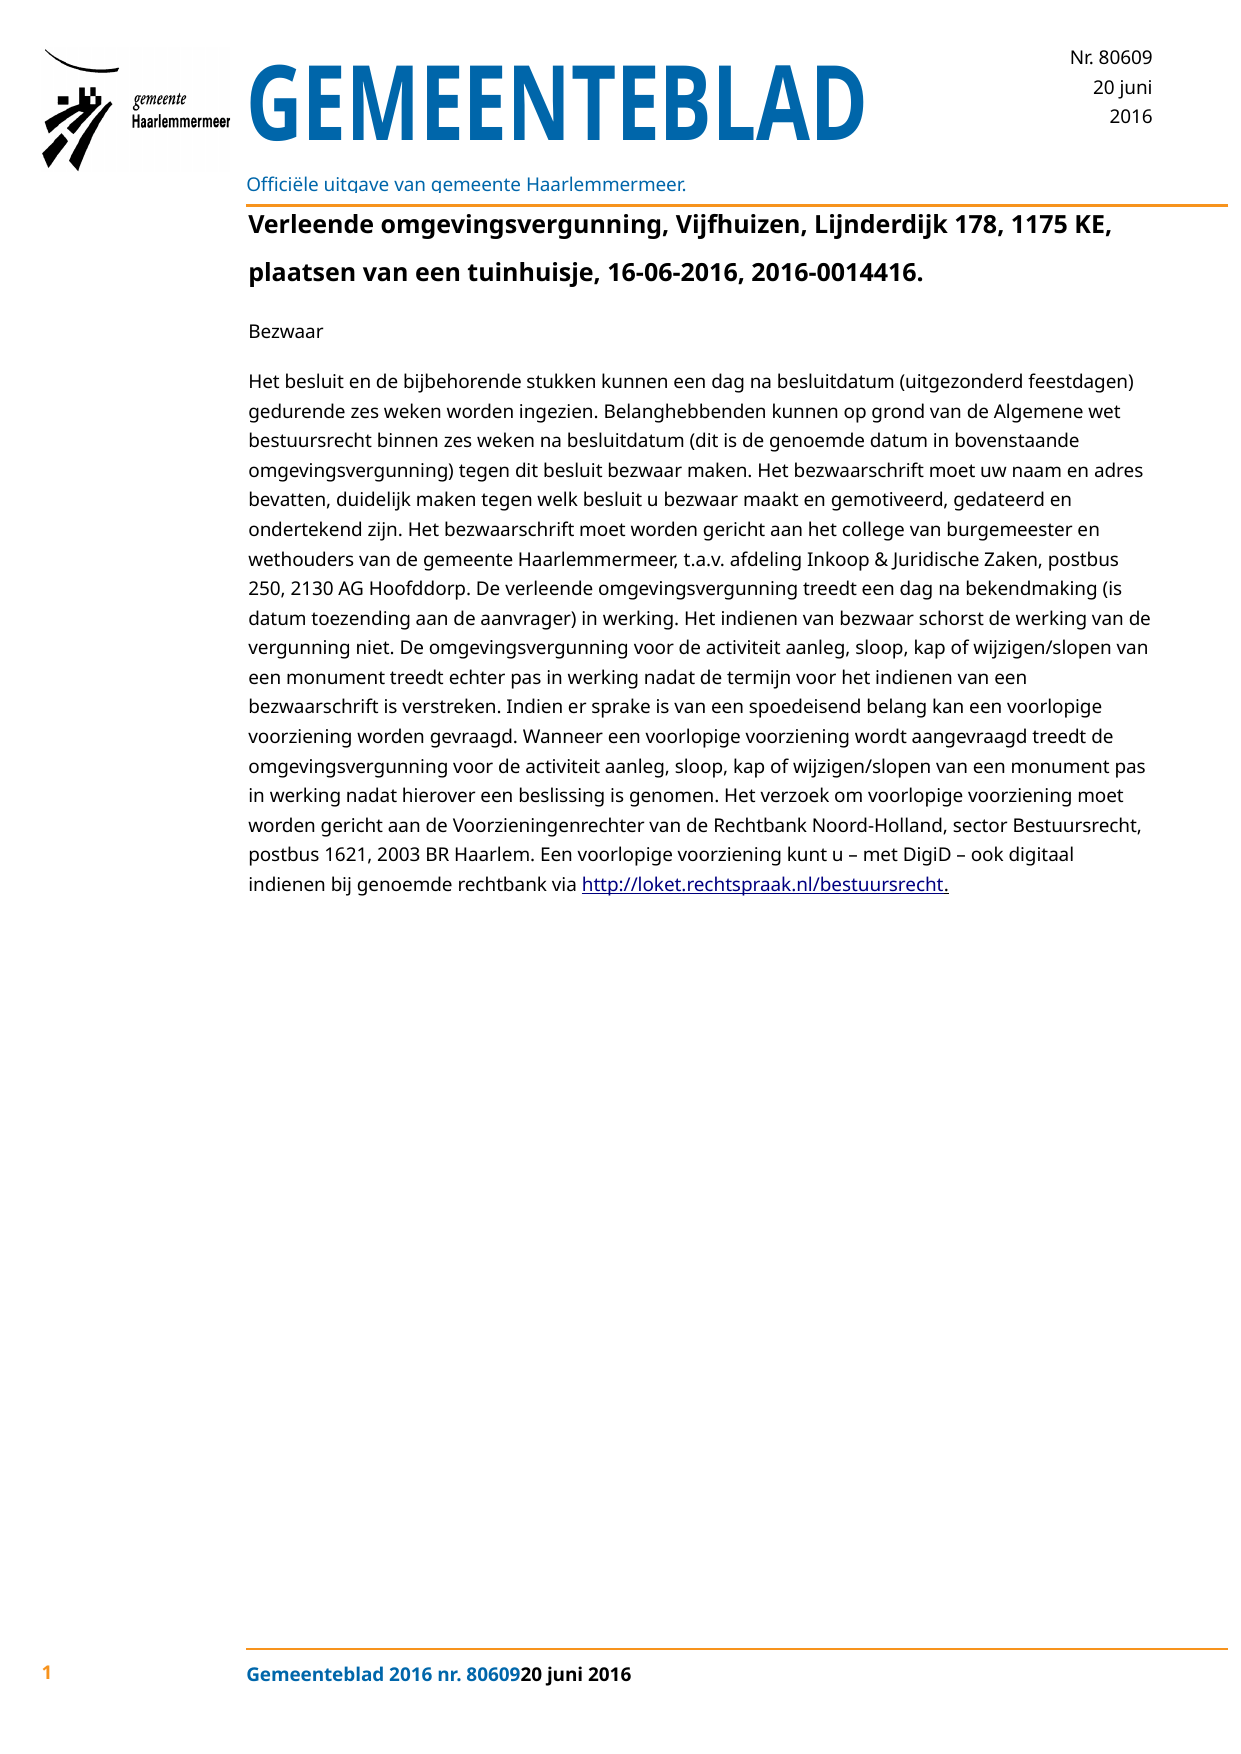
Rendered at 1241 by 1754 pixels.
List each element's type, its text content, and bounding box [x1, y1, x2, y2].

text Verleende omgevingsvergunning, Vijfhuizen, Lijnderdijk 178, 1175 KE, plaatsen van een tuinhuisje, 16-06-2016, 2016-0014416. [248, 207, 1152, 288]
text Het besluit en de bijbehorende stukken kunnen een dag na besluitdatum (uitgezonderd feestdagen) gedurende zes weken worden ingezien. Belanghebbenden kunnen op grond van de Algemene wet bestuursrecht binnen zes weken na besluitdatum (dit is de genoemde datum in bovenstaande omgevingsvergunning) tegen dit besluit bezwaar maken. Het bezwaarschrift moet uw naam en adres bevatten, duidelijk maken tegen welk besluit u bezwaar maakt en gemotiveerd, gedateerd en ondertekend zijn. Het bezwaarschrift moet worden gericht aan het college van burgemeester en wethouders van de gemeente Haarlemmermeer, t.a.v. afdeling Inkoop & Juridische Zaken, postbus 250, 2130 AG Hoofddorp. De verleende omgevingsvergunning treedt een dag na bekendmaking (is datum toezending aan de aanvrager) in werking. Het indienen van bezwaar schorst de werking van de vergunning niet. De omgevingsvergunning voor de activiteit aanleg, sloop, kap of wijzigen/slopen van een monument treedt echter pas in werking nadat de termijn voor het indienen van een bezwaarschrift is verstreken. Indien er sprake is van een spoedeisend belang kan een voorlopige voorziening worden gevraagd. Wanneer een voorlopige voorziening wordt aangevraagd treedt de omgevingsvergunning voor de activiteit aanleg, sloop, kap of wijzigen/slopen van een monument pas in werking nadat hierover een beslissing is genomen. Het verzoek om voorlopige voorziening moet worden gericht aan de Voorzieningenrechter van de Rechtbank Noord-Holland, sector Bestuursrecht, postbus 1621, 2003 BR Haarlem. Een voorlopige voorziening kunt u – met DigiD – ook digitaal indienen bij genoemde rechtbank via http://loket.rechtspraak.nl/bestuursrecht. [248, 368, 1152, 897]
picture [41, 47, 231, 172]
text Bezwaar [248, 318, 1152, 344]
